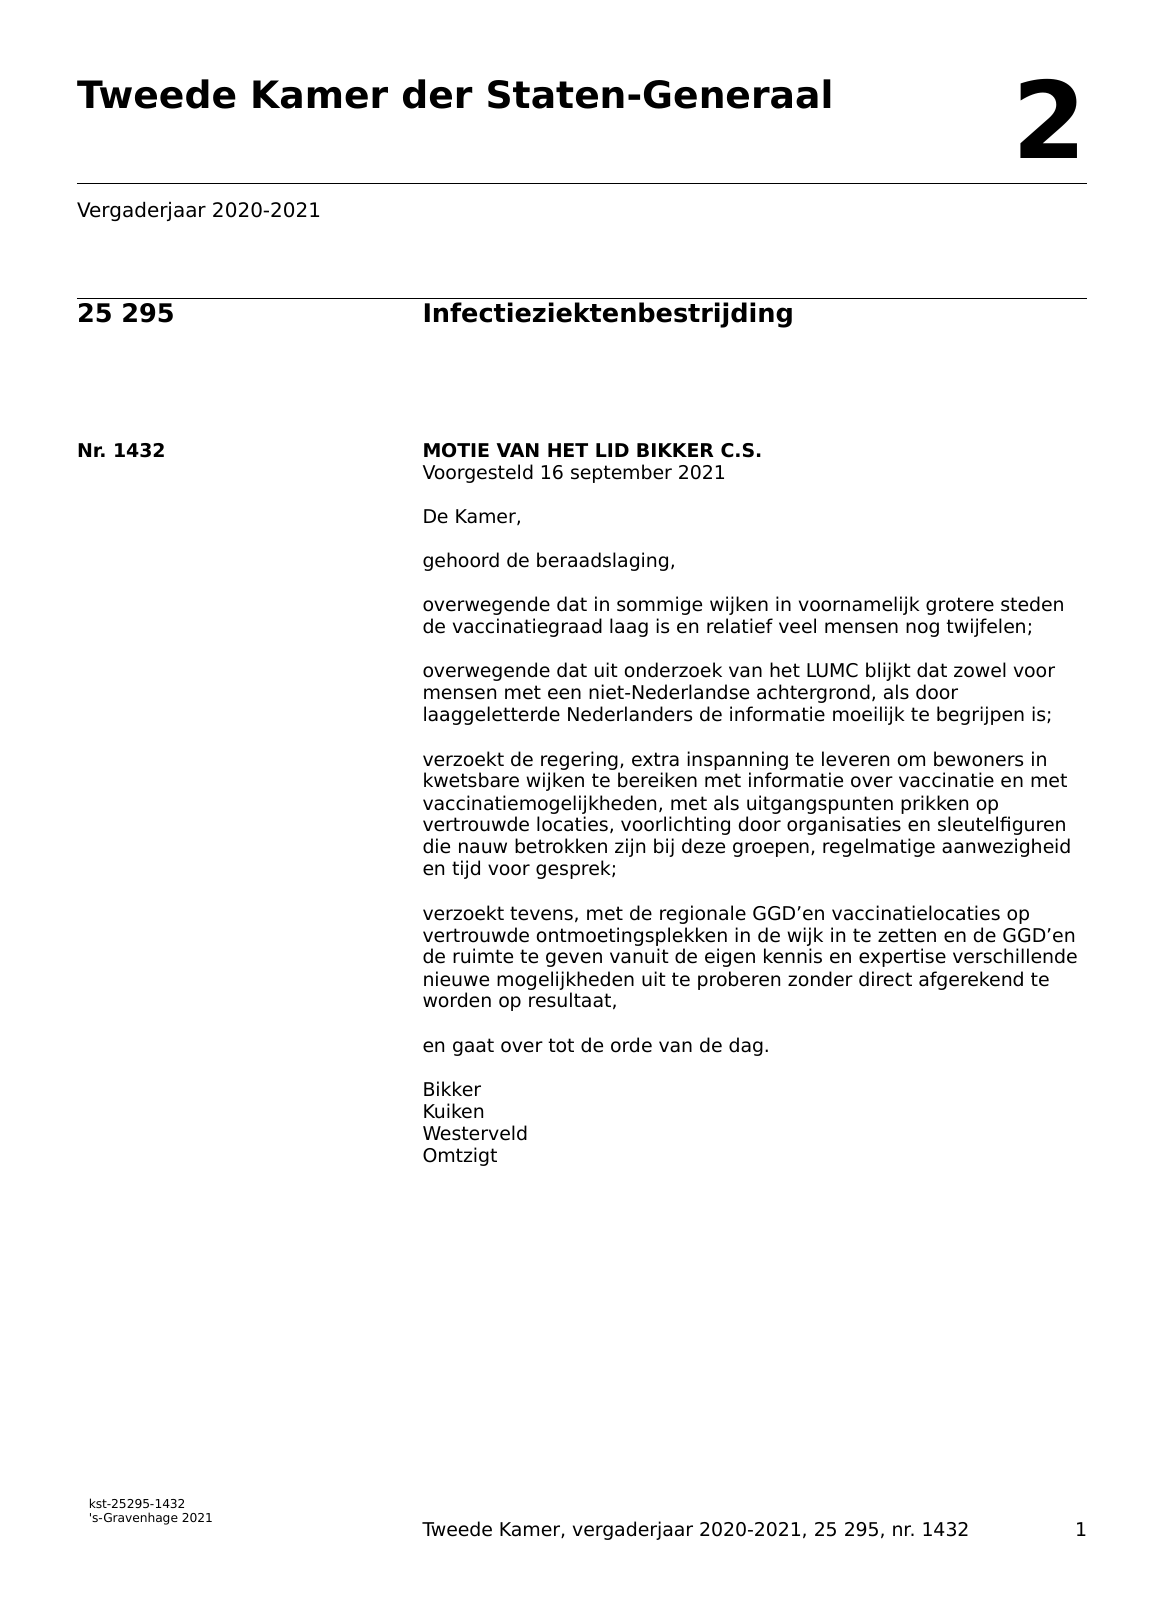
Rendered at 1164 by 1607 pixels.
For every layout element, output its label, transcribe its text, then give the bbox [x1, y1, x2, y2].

text verzoekt de regering, extra inspanning te leveren om bewoners in kwetsbare wijken te bereiken met informatie over vaccinatie en met vaccinatiemogelijkheden, met als uitgangspunten prikken op vertrouwde locaties, voorlichting door organisaties en sleutelfiguren die nauw betrokken zijn bij deze groepen, regelmatige aanwezigheid en tijd voor gesprek; [422, 748, 1087, 880]
table_header Tweede Kamer der Staten-Generaal [77, 59, 886, 183]
text en gaat over tot de orde van de dag. [422, 1034, 1087, 1057]
subtitle Nr. 1432 MOTIE VAN HET LID BIKKER C.S. [77, 440, 1087, 462]
text kst-25295-1432 [88, 1497, 323, 1511]
text Kuiken [422, 1101, 1087, 1123]
text Voorgesteld 16 september 2021 [422, 462, 1087, 484]
text overwegende dat uit onderzoek van het LUMC blijkt dat zowel voor mensen met een niet-Nederlandse achtergrond, als door laaggeletterde Nederlanders de informatie moeilijk te begrijpen is; [422, 660, 1087, 726]
table_cell Vergaderjaar 2020-2021 [77, 184, 1087, 298]
text 's-Gravenhage 2021 [88, 1511, 323, 1525]
subtitle 25 295 Infectieziektenbestrijding [77, 299, 1087, 329]
text gehoord de beraadslaging, [422, 550, 1087, 572]
table_header 2 [886, 59, 1087, 183]
text Bikker [422, 1079, 1087, 1101]
text verzoekt tevens, met de regionale GGD’en vaccinatielocaties op vertrouwde ontmoetingsplekken in de wijk in te zetten en de GGD’en de ruimte te geven vanuit de eigen kennis en expertise verschillende nieuwe mogelijkheden uit te proberen zonder direct afgerekend te worden op resultaat, [422, 902, 1087, 1012]
text Omtzigt [422, 1145, 1087, 1167]
text overwegende dat in sommige wijken in voornamelijk grotere steden de vaccinatiegraad laag is en relatief veel mensen nog twijfelen; [422, 594, 1087, 638]
text Westerveld [422, 1123, 1087, 1145]
text De Kamer, [422, 506, 1087, 528]
